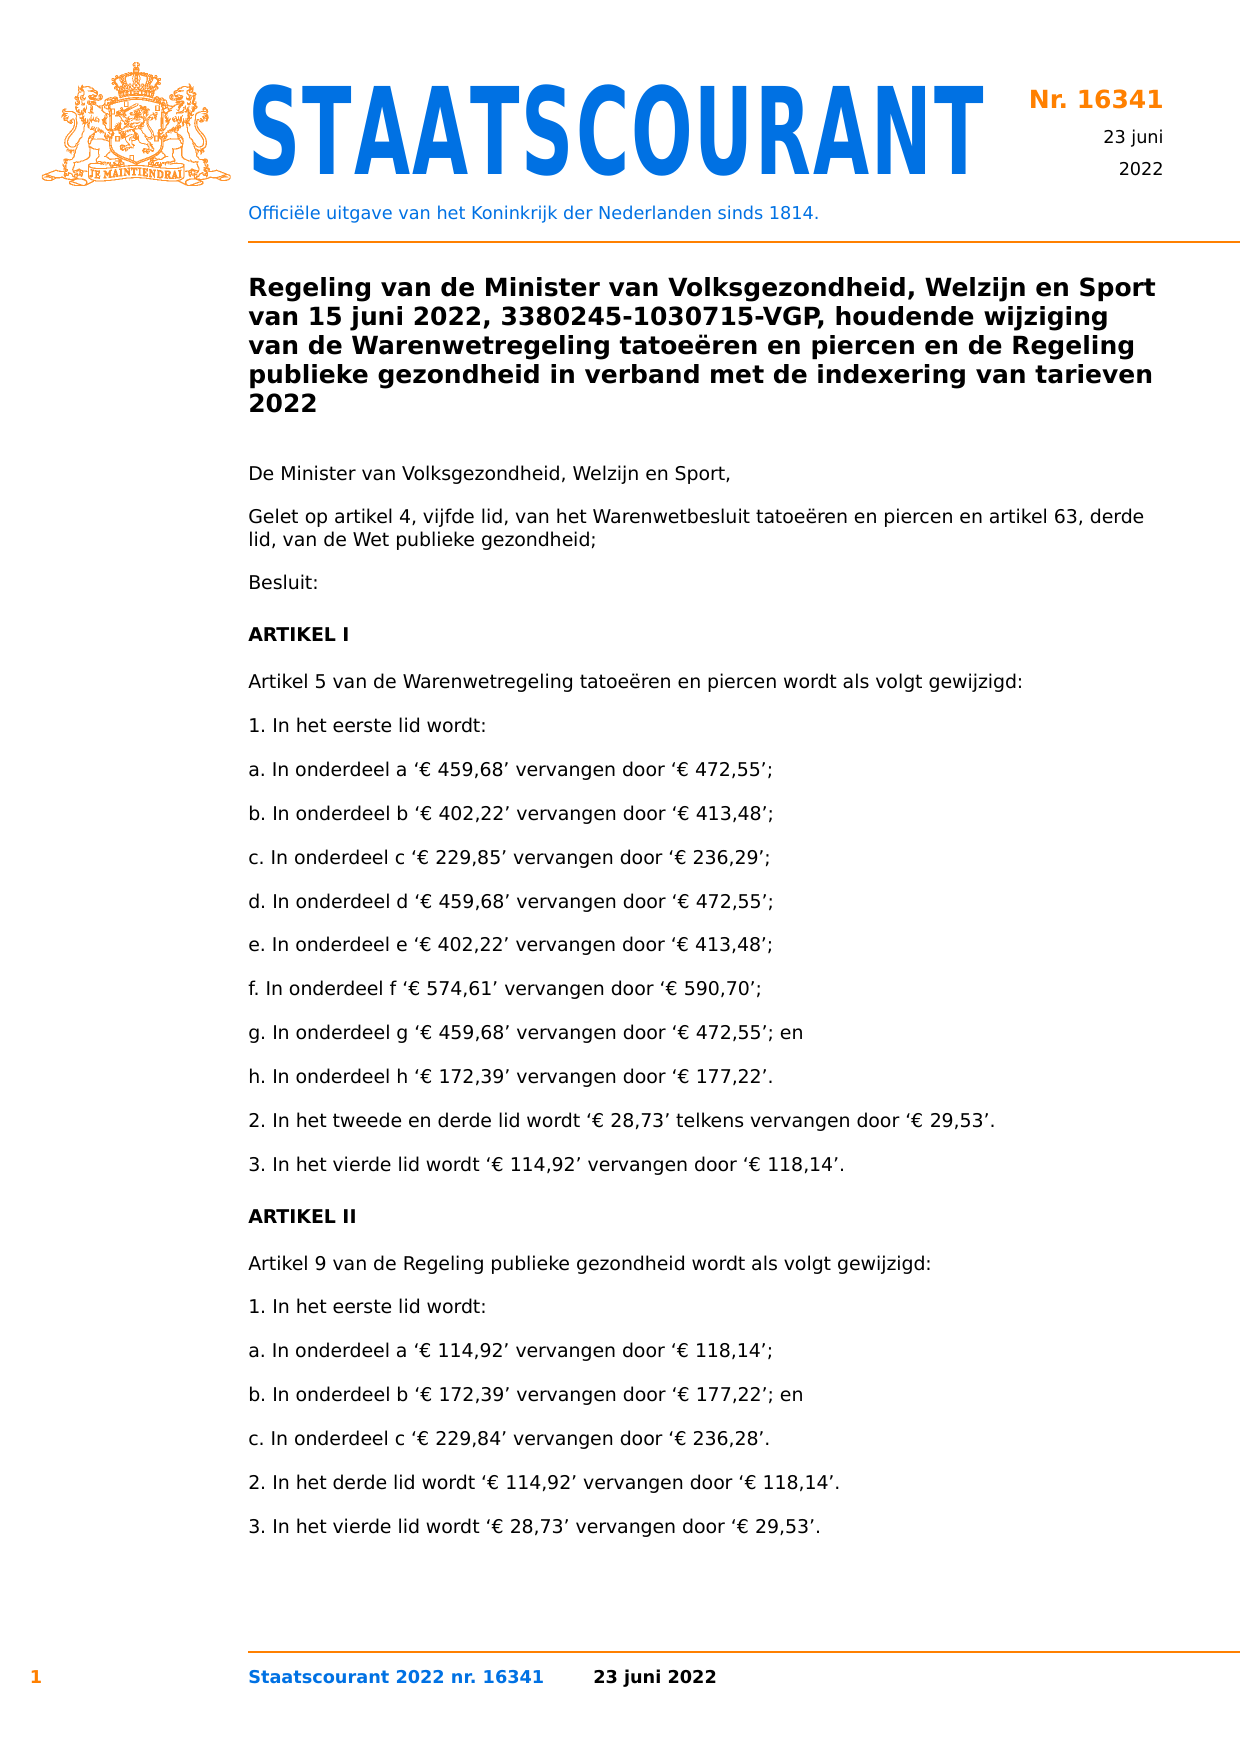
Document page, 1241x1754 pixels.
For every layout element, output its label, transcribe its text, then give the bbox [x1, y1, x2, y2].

text 2. In het tweede en derde lid wordt ‘€ 28,73’ telkens vervangen door ‘€ 29,53’. [248, 1110, 1163, 1132]
text Artikel 9 van de Regeling publieke gezondheid wordt als volgt gewijzigd: [248, 1253, 1163, 1274]
table_header Nr. 16341 [998, 62, 1240, 121]
text f. In onderdeel f ‘€ 574,61’ vervangen door ‘€ 590,70’; [248, 978, 1163, 1000]
text a. In onderdeel a ‘€ 459,68’ vervangen door ‘€ 472,55’; [248, 759, 1163, 781]
table_cell 2022 [998, 153, 1240, 203]
table_header [25, 62, 248, 241]
text Artikel 5 van de Warenwetregeling tatoeëren en piercen wordt als volgt gewijzigd: [248, 671, 1163, 693]
text d. In onderdeel d ‘€ 459,68’ vervangen door ‘€ 472,55’; [248, 891, 1163, 912]
picture [41, 62, 231, 186]
text Besluit: [248, 572, 1163, 594]
subtitle ARTIKEL I [248, 624, 1163, 646]
table_cell Officiële uitgave van het Koninkrijk der Nederlanden sinds 1814. [248, 203, 1240, 241]
table_header STAATSCOURANT [248, 62, 998, 203]
text c. In onderdeel c ‘€ 229,85’ vervangen door ‘€ 236,29’; [248, 847, 1163, 869]
subtitle ARTIKEL II [248, 1206, 1163, 1228]
text De Minister van Volksgezondheid, Welzijn en Sport, [248, 463, 1163, 484]
text Gelet op artikel 4, vijfde lid, van het Warenwetbesluit tatoeëren en piercen en artikel 63, derde lid, van de Wet publieke gezondheid; [248, 506, 1163, 550]
text e. In onderdeel e ‘€ 402,22’ vervangen door ‘€ 413,48’; [248, 934, 1163, 956]
text a. In onderdeel a ‘€ 114,92’ vervangen door ‘€ 118,14’; [248, 1340, 1163, 1362]
text 3. In het vierde lid wordt ‘€ 114,92’ vervangen door ‘€ 118,14’. [248, 1154, 1163, 1176]
text c. In onderdeel c ‘€ 229,84’ vervangen door ‘€ 236,28’. [248, 1428, 1163, 1450]
text h. In onderdeel h ‘€ 172,39’ vervangen door ‘€ 177,22’. [248, 1066, 1163, 1088]
text b. In onderdeel b ‘€ 402,22’ vervangen door ‘€ 413,48’; [248, 803, 1163, 825]
text 2. In het derde lid wordt ‘€ 114,92’ vervangen door ‘€ 118,14’. [248, 1472, 1163, 1494]
table_cell 23 juni [998, 121, 1240, 153]
subtitle Regeling van de Minister van Volksgezondheid, Welzijn en Sport van 15 juni 2022, 3380245-1030715-VGP, houdende wijziging van de Warenwetregeling tatoeëren en piercen en de Regeling publieke gezondheid in verband met de indexering van tarieven 2022 [248, 273, 1163, 419]
text b. In onderdeel b ‘€ 172,39’ vervangen door ‘€ 177,22’; en [248, 1384, 1163, 1406]
text 1. In het eerste lid wordt: [248, 715, 1163, 737]
text 3. In het vierde lid wordt ‘€ 28,73’ vervangen door ‘€ 29,53’. [248, 1516, 1163, 1538]
text g. In onderdeel g ‘€ 459,68’ vervangen door ‘€ 472,55’; en [248, 1022, 1163, 1044]
text 1. In het eerste lid wordt: [248, 1296, 1163, 1318]
